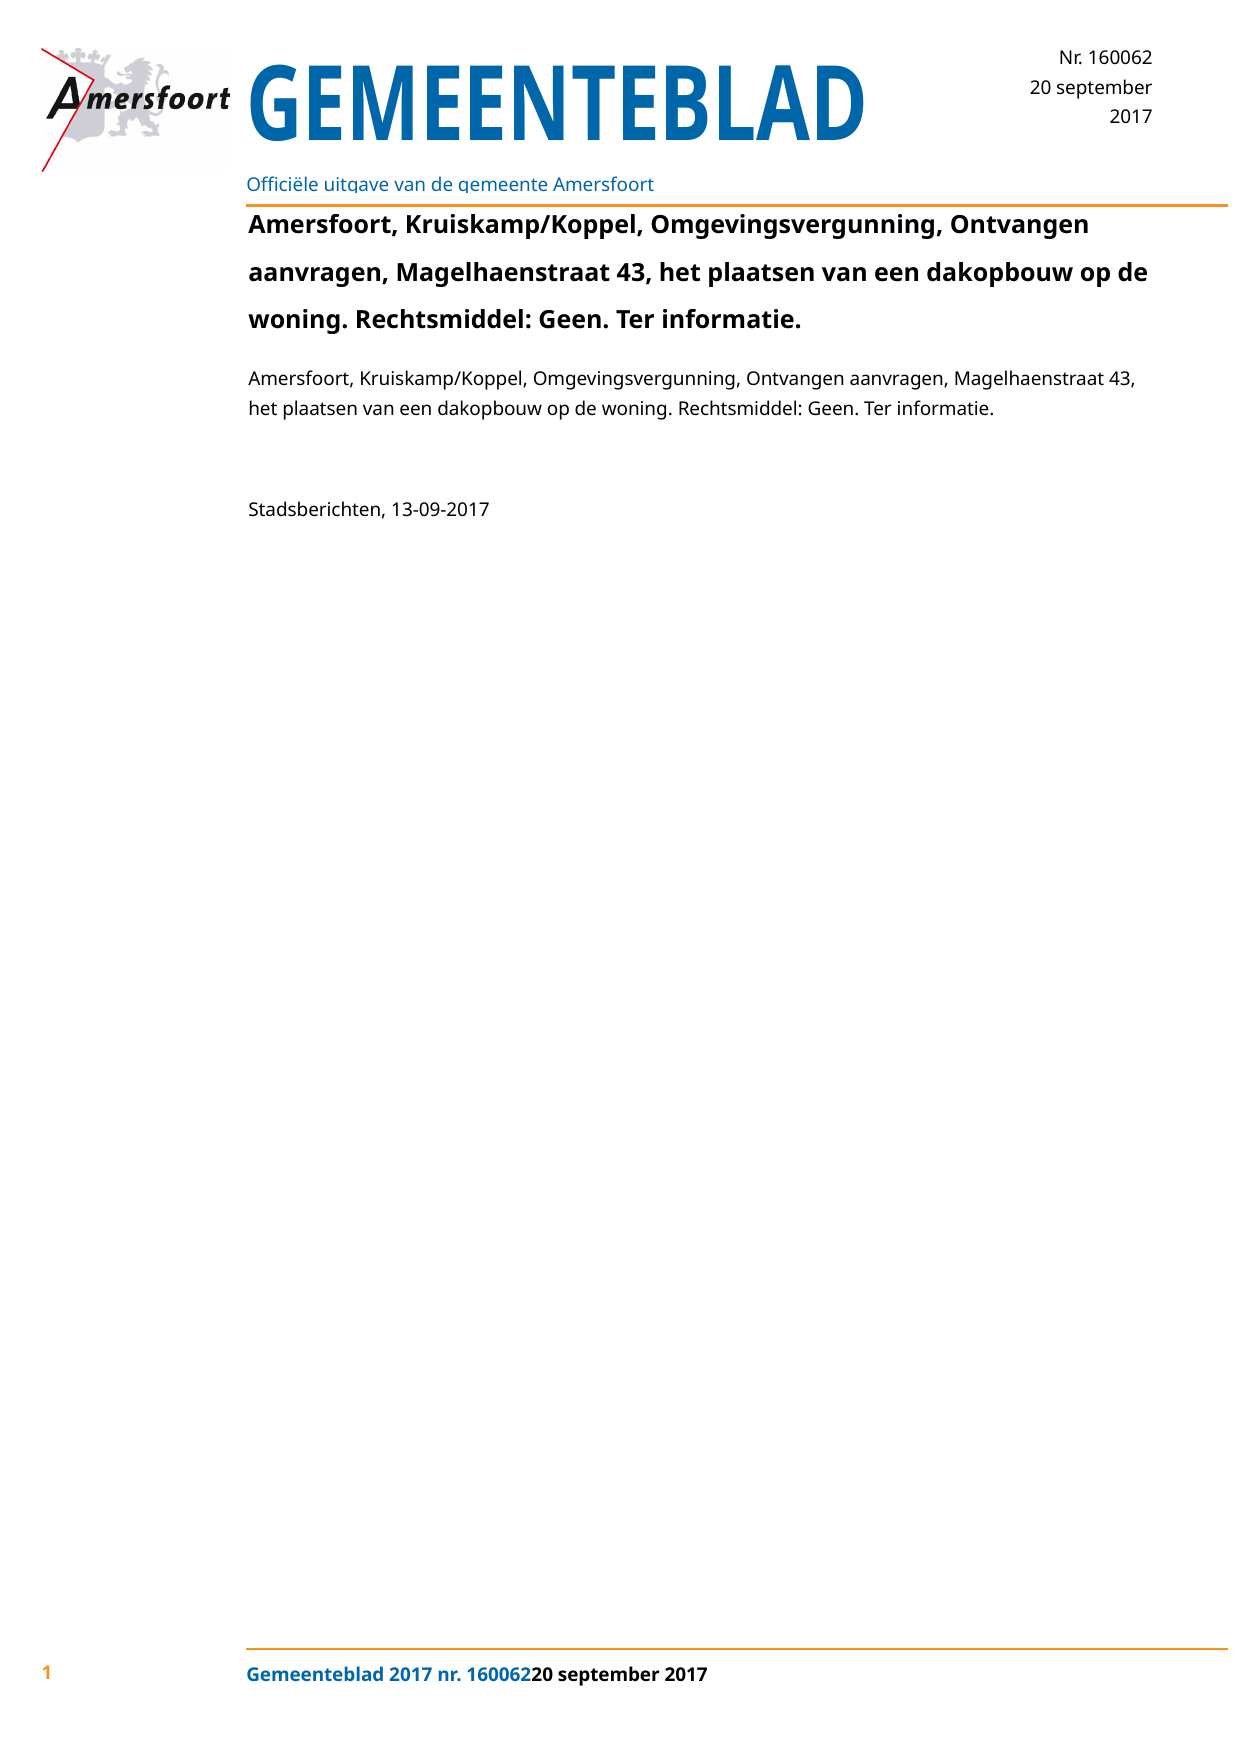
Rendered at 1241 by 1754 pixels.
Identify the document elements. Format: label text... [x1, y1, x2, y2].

text Amersfoort, Kruiskamp/Koppel, Omgevingsvergunning, Ontvangen aanvragen, Magelhaenstraat 43, het plaatsen van een dakopbouw op de woning. Rechtsmiddel: Geen. Ter informatie. [248, 366, 1152, 421]
text Amersfoort, Kruiskamp/Koppel, Omgevingsvergunning, Ontvangen aanvragen, Magelhaenstraat 43, het plaatsen van een dakopbouw op de woning. Rechtsmiddel: Geen. Ter informatie. [248, 207, 1152, 336]
picture [41, 47, 231, 172]
text Stadsberichten, 13-09-2017 [248, 496, 1152, 522]
